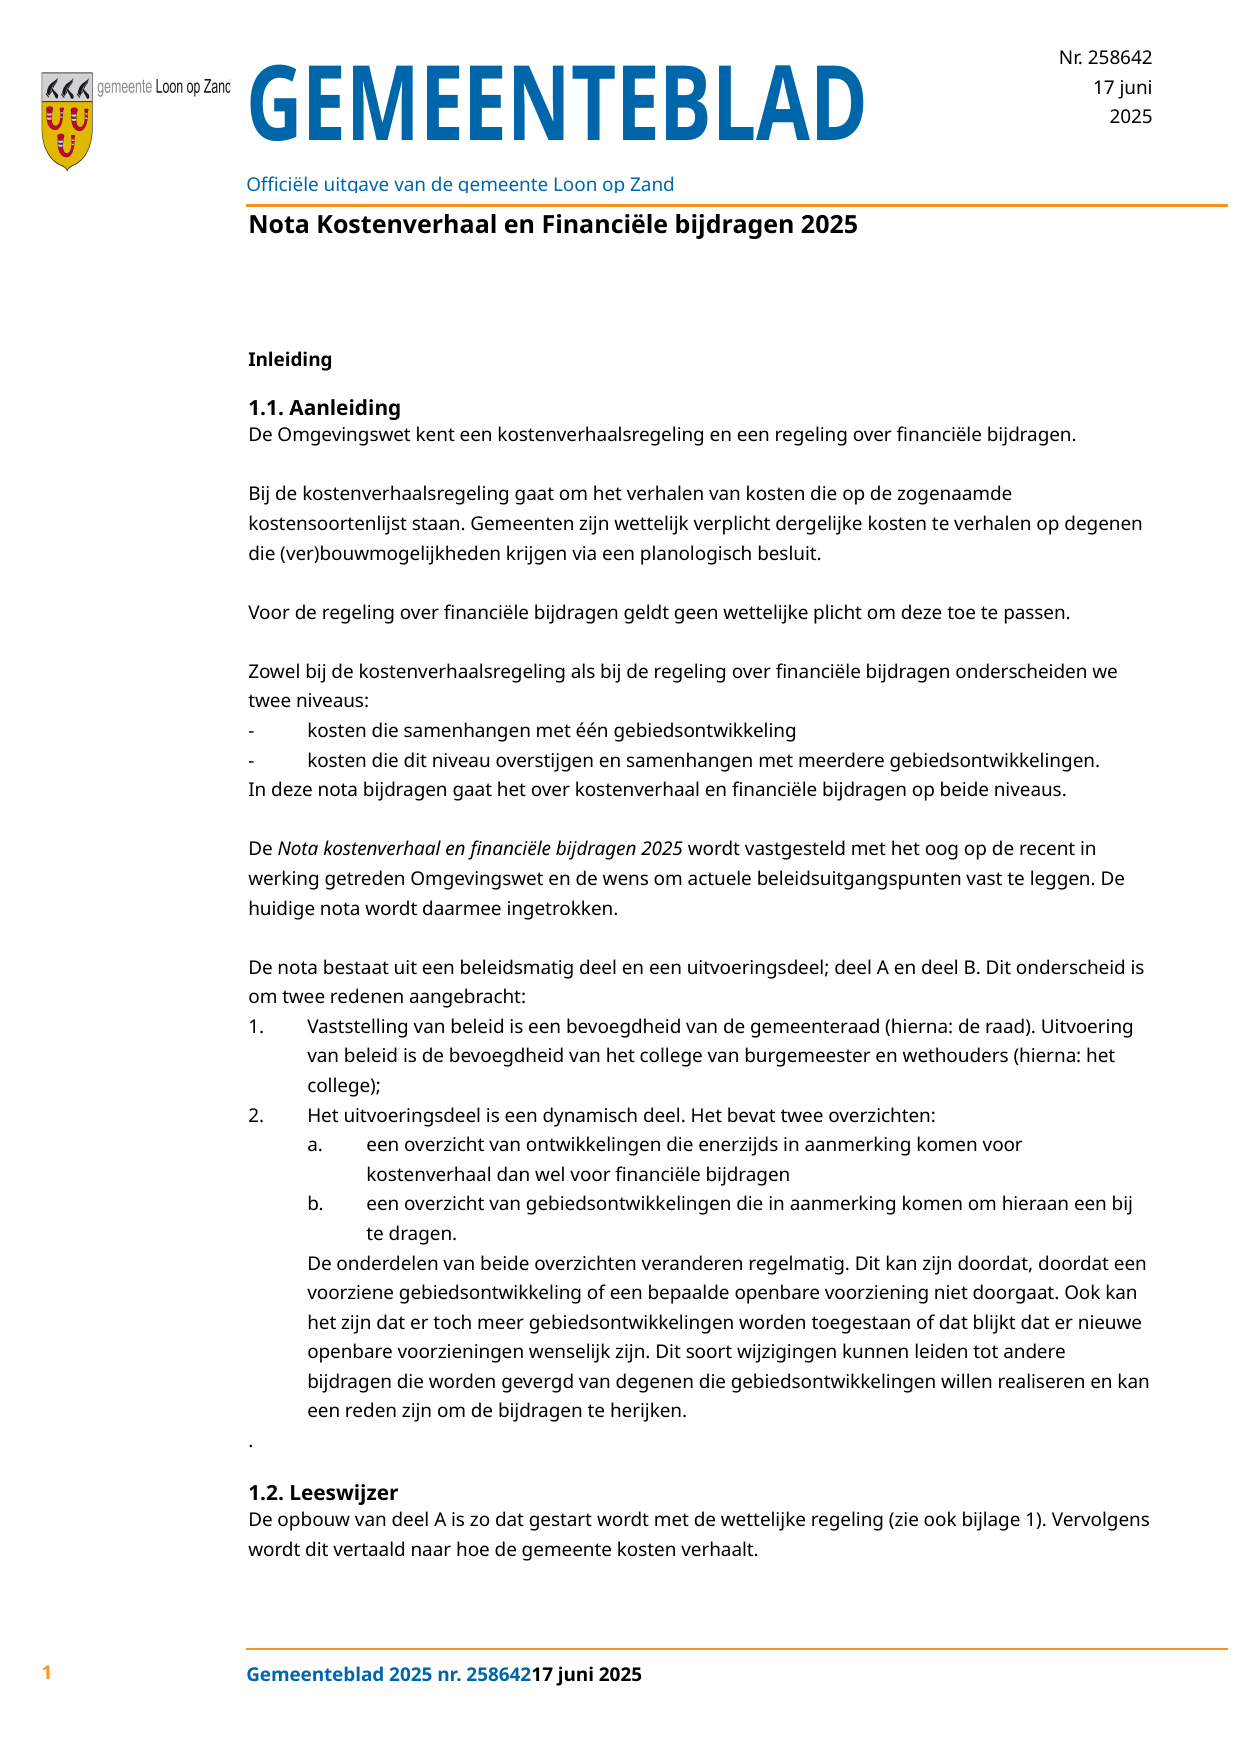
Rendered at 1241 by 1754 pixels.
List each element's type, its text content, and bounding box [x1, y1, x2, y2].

list Het uitvoeringsdeel is een dynamisch deel. Het bevat twee overzichten: [248, 1102, 1152, 1128]
list kosten die dit niveau overstijgen en samenhangen met meerdere gebiedsontwikkelingen. [248, 747, 1152, 773]
text Nota Kostenverhaal en Financiële bijdragen 2025 [248, 207, 1152, 241]
list De onderdelen van beide overzichten veranderen regelmatig. Dit kan zijn doordat, doordat een voorziene gebiedsontwikkeling of een bepaalde openbare voorziening niet doorgaat. Ook kan het zijn dat er toch meer gebiedsontwikkelingen worden toegestaan of dat blijkt dat er nieuwe openbare voorzieningen wenselijk zijn. Dit soort wijzigingen kunnen leiden tot andere bijdragen die worden gevergd van degenen die gebiedsontwikkelingen willen realiseren en kan een reden zijn om de bijdragen te herijken. [248, 1250, 1152, 1423]
text In deze nota bijdragen gaat het over kostenverhaal en financiële bijdragen op beide niveaus. [248, 776, 1152, 802]
picture [41, 47, 231, 172]
text Inleiding [248, 346, 1152, 372]
list kosten die samenhangen met één gebiedsontwikkeling [248, 717, 1152, 743]
list Vaststelling van beleid is een bevoegdheid van de gemeenteraad (hierna: de raad). Uitvoering van beleid is de bevoegdheid van het college van burgemeester en wethouders (hierna: het college); [248, 1013, 1152, 1098]
text De Omgevingswet kent een kostenverhaalsregeling en een regeling over financiële bijdragen. [248, 421, 1152, 447]
list een overzicht van gebiedsontwikkelingen die in aanmerking komen om hieraan een bij te dragen. [307, 1191, 1152, 1246]
text Zowel bij de kostenverhaalsregeling als bij de regeling over financiële bijdragen onderscheiden we twee niveaus: [248, 658, 1152, 713]
text 1.1. Aanleiding [248, 393, 1152, 421]
list een overzicht van ontwikkelingen die enerzijds in aanmerking komen voor kostenverhaal dan wel voor financiële bijdragen [307, 1131, 1152, 1187]
text De nota bestaat uit een beleidsmatig deel en een uitvoeringsdeel; deel A en deel B. Dit onderscheid is om twee redenen aangebracht: [248, 954, 1152, 1009]
text 1.2. Leeswijzer [248, 1478, 1152, 1506]
text De Nota kostenverhaal en financiële bijdragen 2025 wordt vastgesteld met het oog op de recent in werking getreden Omgevingswet en de wens om actuele beleidsuitgangspunten vast te leggen. De huidige nota wordt daarmee ingetrokken. [248, 836, 1152, 921]
text Bij de kostenverhaalsregeling gaat om het verhalen van kosten die op de zogenaamde kostensoortenlijst staan. Gemeenten zijn wettelijk verplicht dergelijke kosten te verhalen op degenen die (ver)bouwmogelijkheden krijgen via een planologisch besluit. [248, 481, 1152, 566]
text . [248, 1427, 1152, 1453]
text De opbouw van deel A is zo dat gestart wordt met de wettelijke regeling (zie ook bijlage 1). Vervolgens wordt dit vertaald naar hoe de gemeente kosten verhaalt. [248, 1506, 1152, 1561]
text Voor de regeling over financiële bijdragen geldt geen wettelijke plicht om deze toe te passen. [248, 599, 1152, 625]
